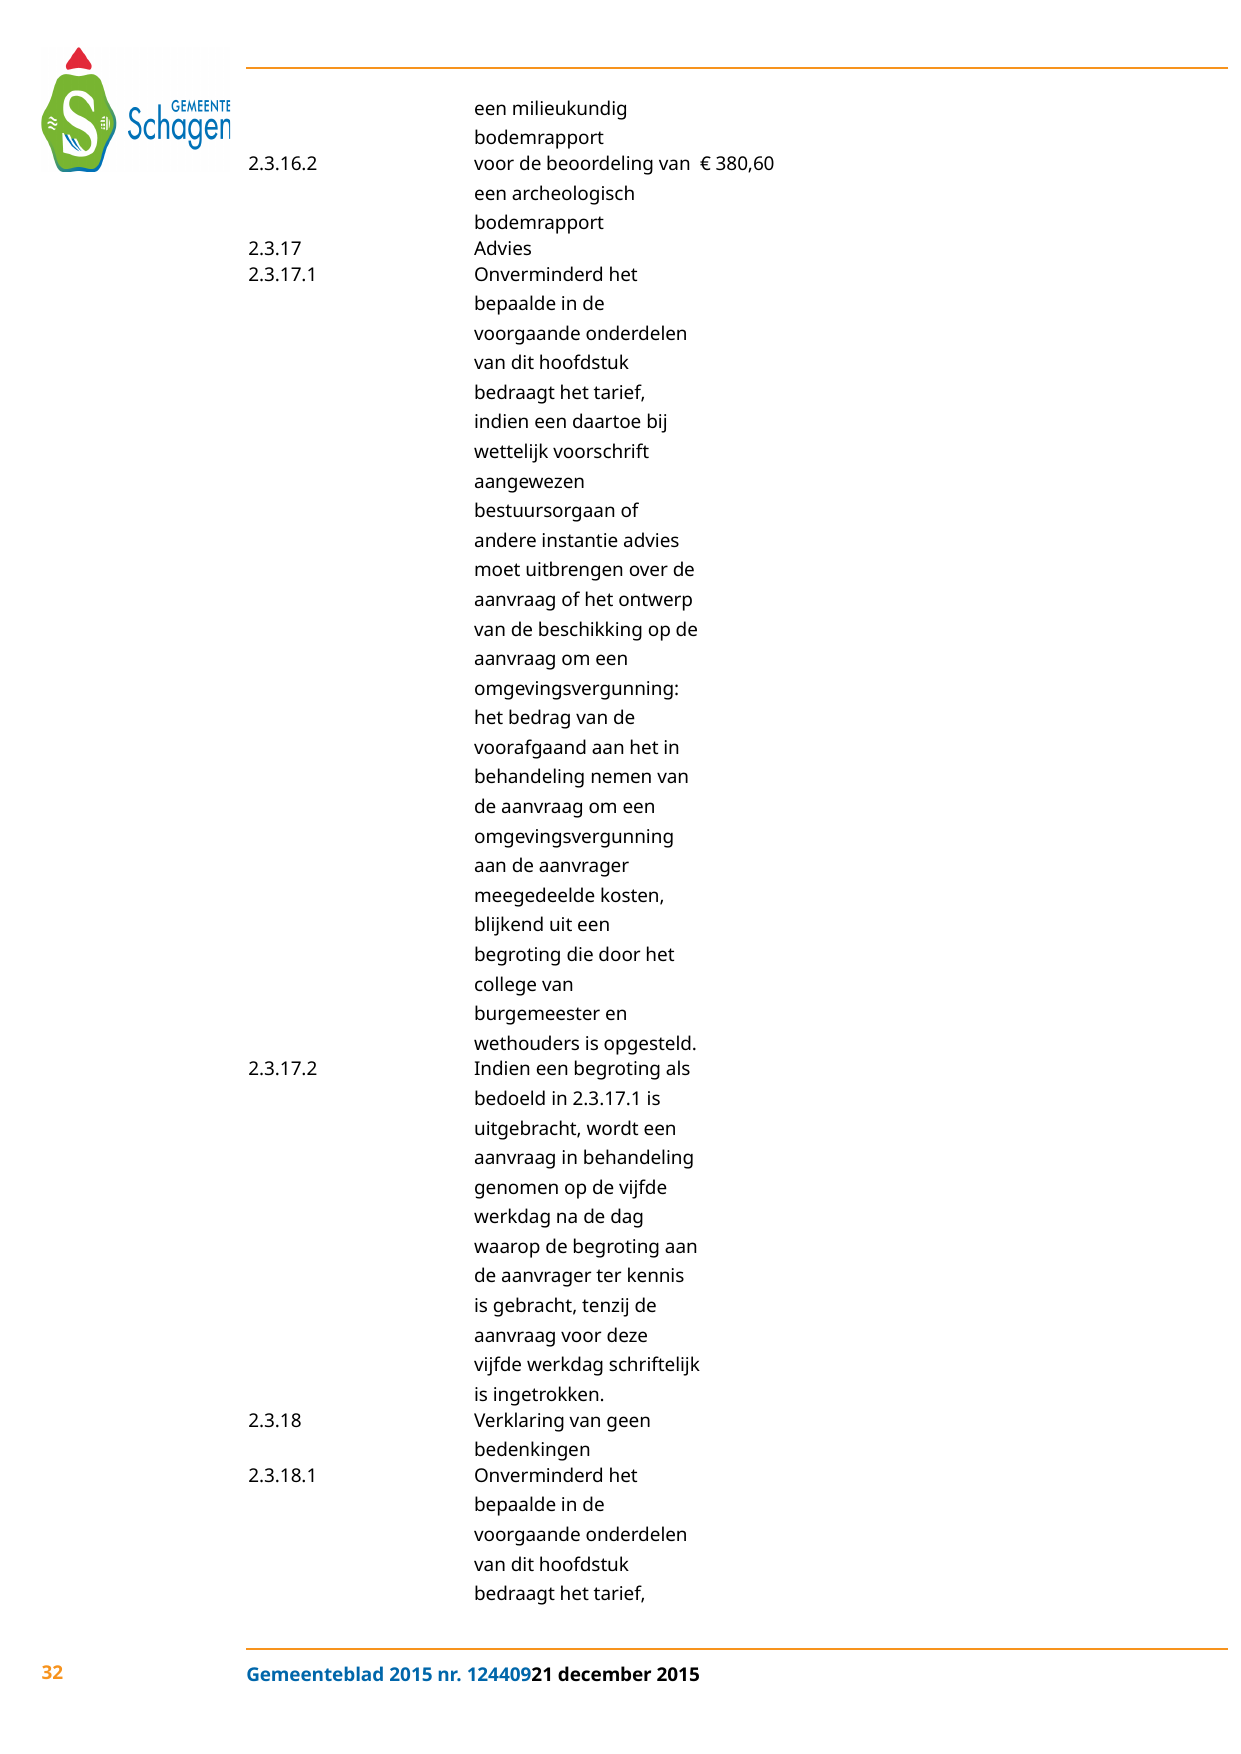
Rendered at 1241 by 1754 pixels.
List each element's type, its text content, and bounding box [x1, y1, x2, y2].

table_cell [926, 95, 1152, 150]
table_cell Verklaring van geen bedenkingen [474, 1407, 700, 1462]
table_cell voor de beoordeling van een archeologisch bodemrapport [474, 150, 700, 235]
table_cell [926, 235, 1152, 261]
table_cell Onverminderd het bepaalde in de voorgaande onderdelen van dit hoofdstuk bedraagt het tarief, indien een daartoe bij wettelijk voorschrift aangewezen bestuursorgaan of andere instantie advies moet uitbrengen over de aanvraag of het ontwerp van de beschikking op de aanvraag om een omgevingsvergunning: het bedrag van de voorafgaand aan het in behandeling nemen van de aanvraag om een omgevingsvergunning aan de aanvrager meegedeelde kosten, blijkend uit een begroting die door het college van burgemeester en wethouders is opgesteld. [474, 261, 700, 1056]
table_cell Onverminderd het bepaalde in de voorgaande onderdelen van dit hoofdstuk bedraagt het tarief, [474, 1462, 700, 1606]
picture [41, 47, 231, 172]
table_cell 2.3.18.1 [248, 1462, 474, 1606]
table_cell [700, 235, 926, 261]
table_cell [700, 1056, 926, 1407]
table_cell [926, 1407, 1152, 1462]
table_cell een milieukundig bodemrapport [474, 95, 700, 150]
table_cell [926, 1462, 1152, 1606]
table_cell € 380,60 [700, 150, 926, 235]
table_cell Indien een begroting als bedoeld in 2.3.17.1 is uitgebracht, wordt een aanvraag in behandeling genomen op de vijfde werkdag na de dag waarop de begroting aan de aanvrager ter kennis is gebracht, tenzij de aanvraag voor deze vijfde werkdag schriftelijk is ingetrokken. [474, 1056, 700, 1407]
table_cell 2.3.17 [248, 235, 474, 261]
table_cell [700, 1407, 926, 1462]
table_cell [926, 1056, 1152, 1407]
table_cell 2.3.18 [248, 1407, 474, 1462]
table_cell [700, 261, 926, 1056]
table_cell 2.3.17.1 [248, 261, 474, 1056]
table_cell Advies [474, 235, 700, 261]
table_cell 2.3.17.2 [248, 1056, 474, 1407]
table_cell 2.3.16.2 [248, 150, 474, 235]
table_cell [248, 95, 474, 150]
table_cell [700, 95, 926, 150]
table_cell [926, 150, 1152, 235]
table_cell [926, 261, 1152, 1056]
table_cell [700, 1462, 926, 1606]
